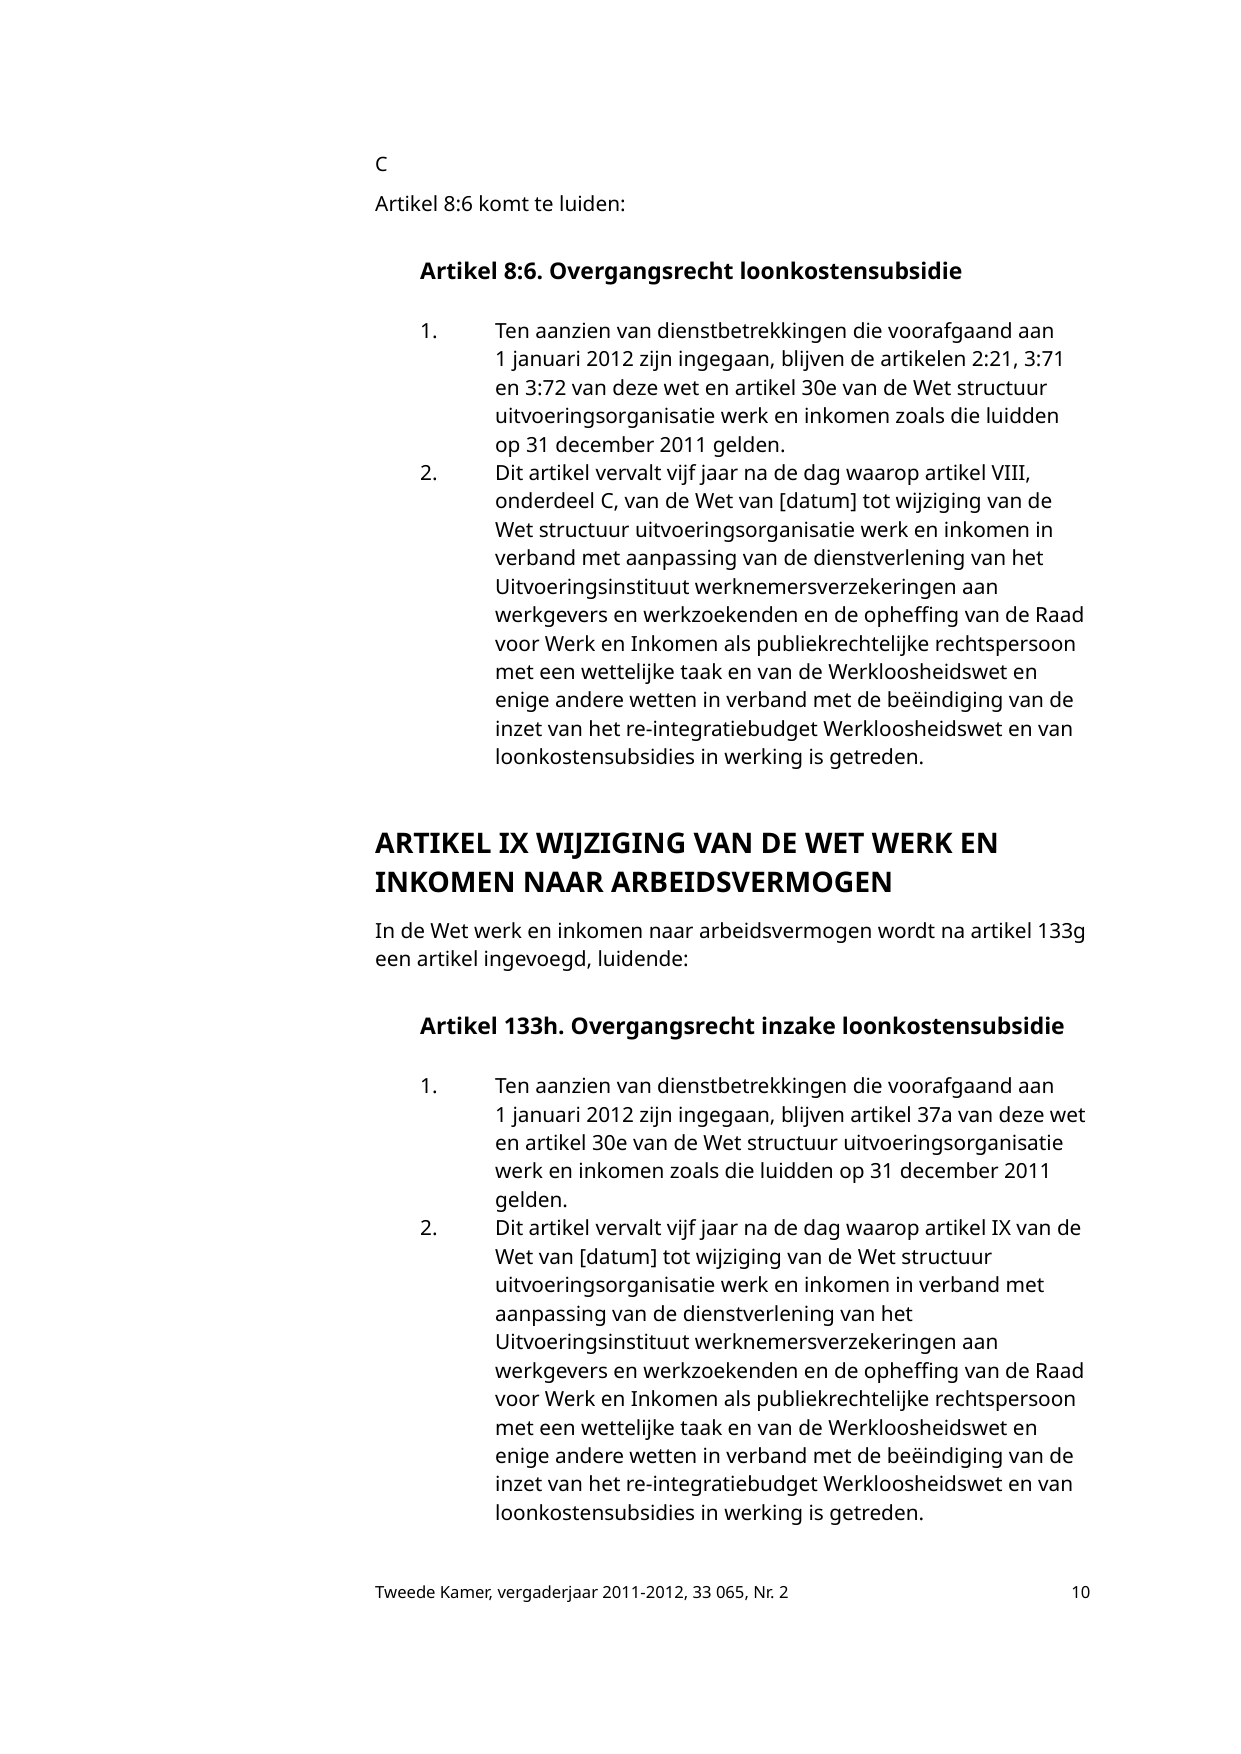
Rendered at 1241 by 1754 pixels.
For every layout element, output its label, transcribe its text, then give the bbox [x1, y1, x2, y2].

text In de Wet werk en inkomen naar arbeidsvermogen wordt na artikel 133g een artikel ingevoegd, luidende: [375, 916, 1090, 973]
list Dit artikel vervalt vijf jaar na de dag waarop artikel IX van de Wet van [datum] tot wijziging van de Wet structuur uitvoeringsorganisatie werk en inkomen in verband met aanpassing van de dienstverlening van het Uitvoeringsinstituut werknemersverzekeringen aan werkgevers en werkzoekenden en de opheffing van de Raad voor Werk en Inkomen als publiekrechtelijke rechtspersoon met een wettelijke taak en van de Werkloosheidswet en enige andere wetten in verband met de beëindiging van de inzet van het re-integratiebudget Werkloosheidswet en van loonkostensubsidies in werking is getreden. [420, 1213, 1090, 1526]
subtitle Artikel 8:6. Overgangsrecht loonkostensubsidie [420, 255, 1090, 286]
text C [375, 150, 1090, 177]
list Ten aanzien van dienstbetrekkingen die voorafgaand aan 1 januari 2012 zijn ingegaan, blijven artikel 37a van deze wet en artikel 30e van de Wet structuur uitvoeringsorganisatie werk en inkomen zoals die luidden op 31 december 2011 gelden. [420, 1071, 1090, 1213]
list Dit artikel vervalt vijf jaar na de dag waarop artikel VIII, onderdeel C, van de Wet van [datum] tot wijziging van de Wet structuur uitvoeringsorganisatie werk en inkomen in verband met aanpassing van de dienstverlening van het Uitvoeringsinstituut werknemersverzekeringen aan werkgevers en werkzoekenden en de opheffing van de Raad voor Werk en Inkomen als publiekrechtelijke rechtspersoon met een wettelijke taak en van de Werkloosheidswet en enige andere wetten in verband met de beëindiging van de inzet van het re-integratiebudget Werkloosheidswet en van loonkostensubsidies in werking is getreden. [420, 458, 1090, 771]
list Ten aanzien van dienstbetrekkingen die voorafgaand aan 1 januari 2012 zijn ingegaan, blijven de artikelen 2:21, 3:71 en 3:72 van deze wet en artikel 30e van de Wet structuur uitvoeringsorganisatie werk en inkomen zoals die luidden op 31 december 2011 gelden. [420, 316, 1090, 458]
text Artikel 8:6 komt te luiden: [375, 189, 1090, 217]
subtitle ARTIKEL IX WIJZIGING VAN DE WET WERK EN INKOMEN NAAR ARBEIDSVERMOGEN [375, 823, 1090, 901]
subtitle Artikel 133h. Overgangsrecht inzake loonkostensubsidie [420, 1010, 1090, 1041]
